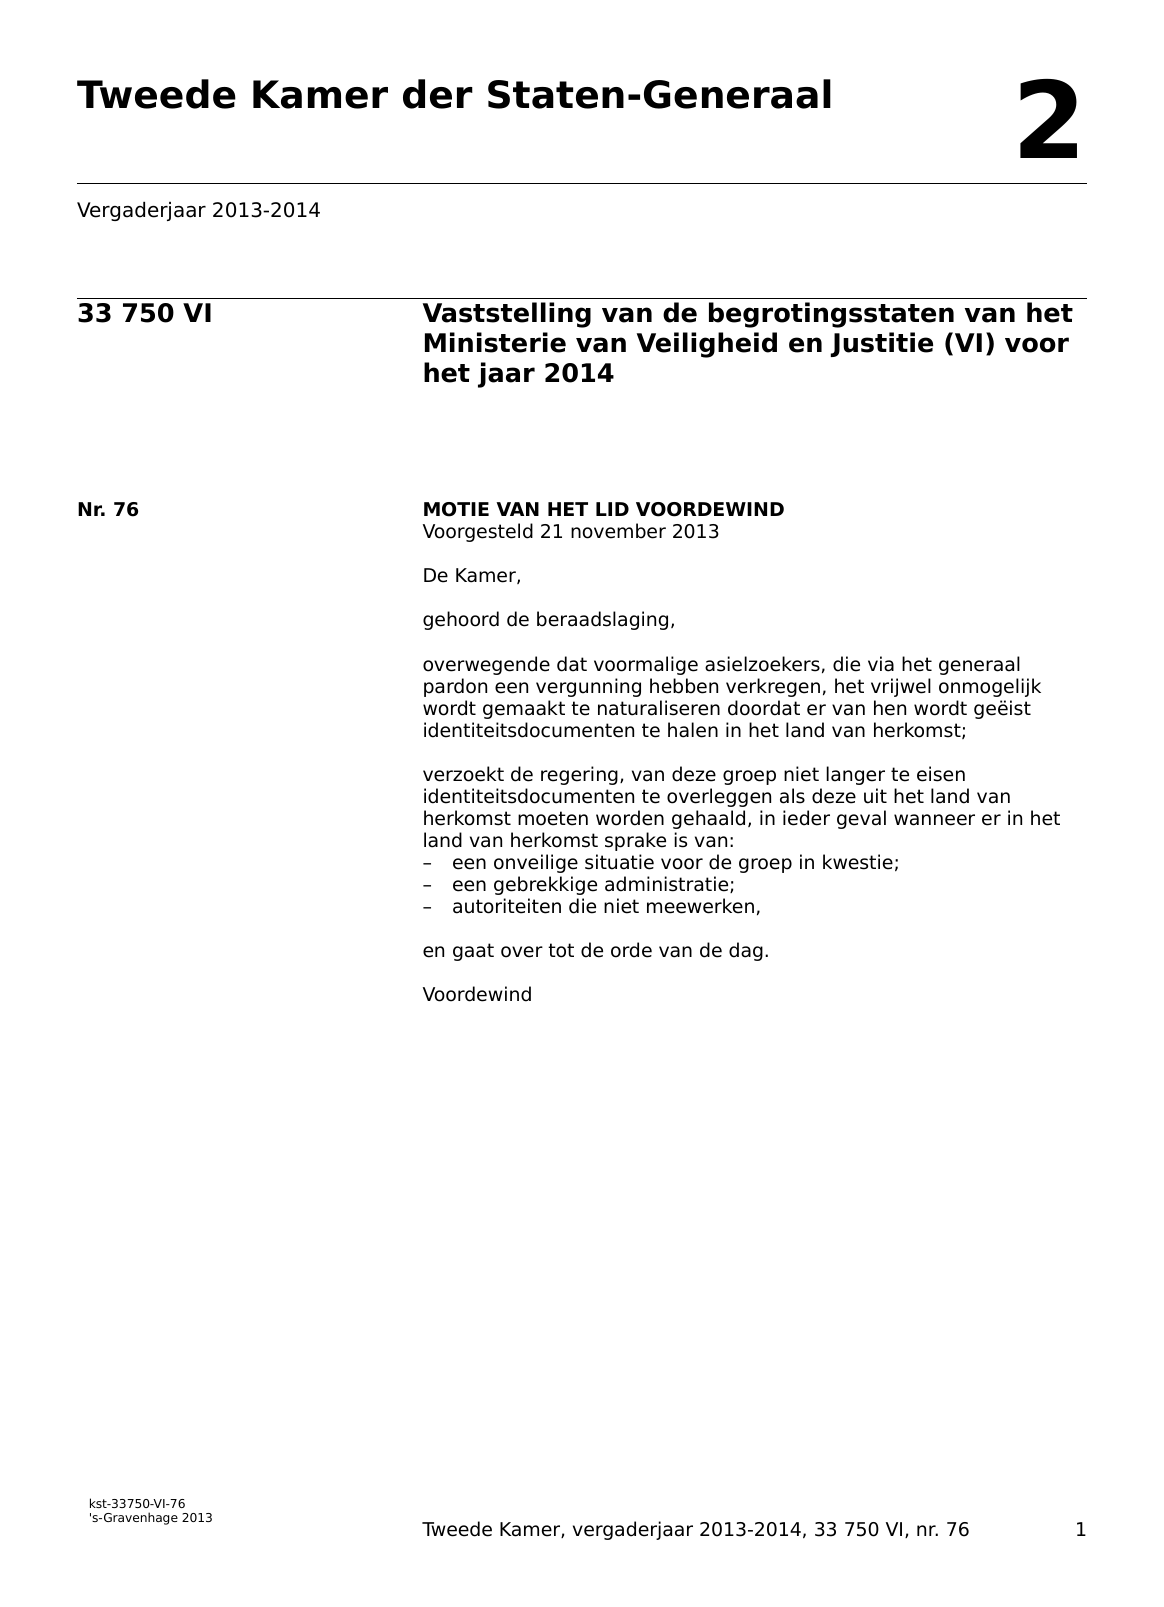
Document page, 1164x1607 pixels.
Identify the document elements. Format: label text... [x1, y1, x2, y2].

table_header 2 [886, 59, 1087, 183]
text overwegende dat voormalige asielzoekers, die via het generaal pardon een vergunning hebben verkregen, het vrijwel onmogelijk wordt gemaakt te naturaliseren doordat er van hen wordt geëist identiteitsdocumenten te halen in het land van herkomst; [422, 653, 1087, 741]
text 's-Gravenhage 2013 [88, 1511, 323, 1525]
text gehoord de beraadslaging, [422, 609, 1087, 631]
text – een onveilige situatie voor de groep in kwestie; [422, 852, 1087, 873]
text verzoekt de regering, van deze groep niet langer te eisen identiteitsdocumenten te overleggen als deze uit het land van herkomst moeten worden gehaald, in ieder geval wanneer er in het land van herkomst sprake is van: [422, 764, 1087, 852]
subtitle 33 750 VI Vaststelling van de begrotingsstaten van het Ministerie van Veiligheid en Justitie (VI) voor het jaar 2014 [77, 299, 1087, 388]
text Voorgesteld 21 november 2013 [422, 521, 1087, 543]
table_cell Vergaderjaar 2013-2014 [77, 184, 1087, 298]
text – een gebrekkige administratie; [422, 873, 1087, 896]
text en gaat over tot de orde van de dag. [422, 940, 1087, 962]
text Voordewind [422, 984, 1087, 1006]
text kst-33750-VI-76 [88, 1497, 323, 1511]
table_header Tweede Kamer der Staten-Generaal [77, 59, 886, 183]
text – autoriteiten die niet meewerken, [422, 896, 1087, 917]
subtitle Nr. 76 MOTIE VAN HET LID VOORDEWIND [77, 499, 1087, 521]
text De Kamer, [422, 565, 1087, 587]
